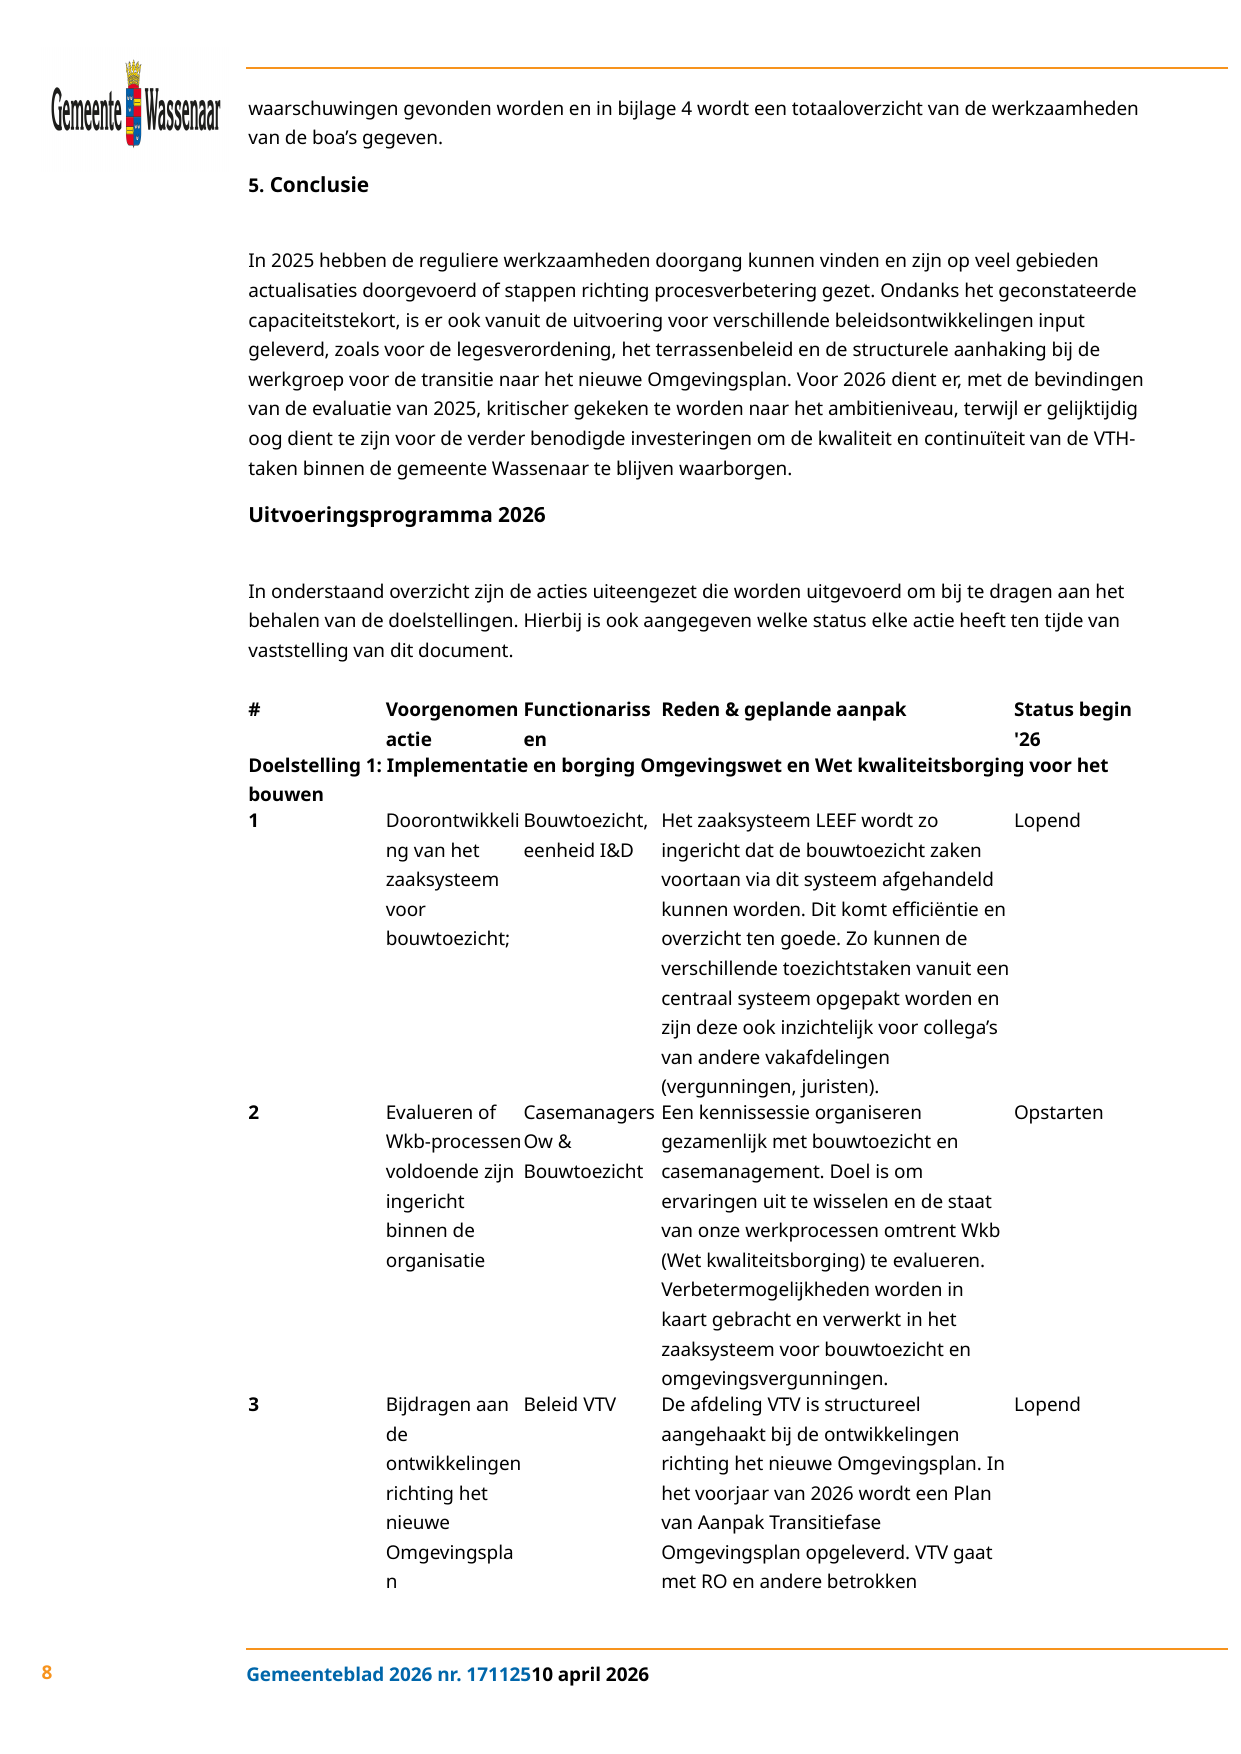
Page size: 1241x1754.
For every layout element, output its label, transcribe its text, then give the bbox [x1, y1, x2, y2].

table_cell Lopend [1014, 1391, 1152, 1594]
table_cell 2 [248, 1099, 386, 1391]
table_header Voorgenomen actie [386, 697, 523, 752]
table_cell Evalueren of Wkb-processen voldoende zijn ingericht binnen de organisatie [386, 1099, 523, 1391]
table_cell Bijdragen aan de ontwikkelingen richting het nieuwe Omgevingsplan [386, 1391, 523, 1594]
table_cell Doelstelling 1: Implementatie en borging Omgevingswet en Wet kwaliteitsborging voor het bouwen [248, 752, 1152, 807]
table_cell Bouwtoezicht, eenheid I&D [523, 807, 661, 1099]
table_cell 3 [248, 1391, 386, 1594]
text In 2025 hebben de reguliere werkzaamheden doorgang kunnen vinden en zijn op veel gebieden actualisaties doorgevoerd of stappen richting procesverbetering gezet. Ondanks het geconstateerde capaciteitstekort, is er ook vanuit de uitvoering voor verschillende beleidsontwikkelingen input geleverd, zoals voor de legesverordening, het terrassenbeleid en de structurele aanhaking bij de werkgroep voor de transitie naar het nieuwe Omgevingsplan. Voor 2026 dient er, met de bevindingen van de evaluatie van 2025, kritischer gekeken te worden naar het ambitieniveau, terwijl er gelijktijdig oog dient te zijn voor de verder benodigde investeringen om de kwaliteit en continuïteit van de VTH-taken binnen de gemeente Wassenaar te blijven waarborgen. [248, 248, 1152, 481]
picture [41, 47, 231, 172]
table_cell Doorontwikkeling van het zaaksysteem voor bouwtoezicht; [386, 807, 523, 1099]
table_cell Een kennissessie organiseren gezamenlijk met bouwtoezicht en casemanagement. Doel is om ervaringen uit te wisselen en de staat van onze werkprocessen omtrent Wkb (Wet kwaliteitsborging) te evalueren. Verbetermogelijkheden worden in kaart gebracht en verwerkt in het zaaksysteem voor bouwtoezicht en omgevingsvergunningen. [661, 1099, 1014, 1391]
table_header Functionarissen [523, 697, 661, 752]
table_cell Opstarten [1014, 1099, 1152, 1391]
text Uitvoeringsprogramma 2026 [248, 500, 1152, 529]
text In onderstaand overzicht zijn de acties uiteengezet die worden uitgevoerd om bij te dragen aan het behalen van de doelstellingen. Hierbij is ook aangegeven welke status elke actie heeft ten tijde van vaststelling van dit document. [248, 578, 1152, 663]
table_cell De afdeling VTV is structureel aangehaakt bij de ontwikkelingen richting het nieuwe Omgevingsplan. In het voorjaar van 2026 wordt een Plan van Aanpak Transitiefase Omgevingsplan opgeleverd. VTV gaat met RO en andere betrokken [661, 1391, 1014, 1594]
text 5. Conclusie [248, 170, 1152, 198]
table_header Status begin '26 [1014, 697, 1152, 752]
table_header # [248, 697, 386, 752]
text waarschuwingen gevonden worden en in bijlage 4 wordt een totaaloverzicht van de werkzaamheden van de boa’s gegeven. [248, 95, 1152, 150]
table_cell Beleid VTV [523, 1391, 661, 1594]
table_header Reden & geplande aanpak [661, 697, 1014, 752]
table_cell Het zaaksysteem LEEF wordt zo ingericht dat de bouwtoezicht zaken voortaan via dit systeem afgehandeld kunnen worden. Dit komt efficiëntie en overzicht ten goede. Zo kunnen de verschillende toezichtstaken vanuit een centraal systeem opgepakt worden en zijn deze ook inzichtelijk voor collega’s van andere vakafdelingen (vergunningen, juristen). [661, 807, 1014, 1099]
table_cell Casemanagers Ow & Bouwtoezicht [523, 1099, 661, 1391]
table_cell Lopend [1014, 807, 1152, 1099]
table_cell 1 [248, 807, 386, 1099]
